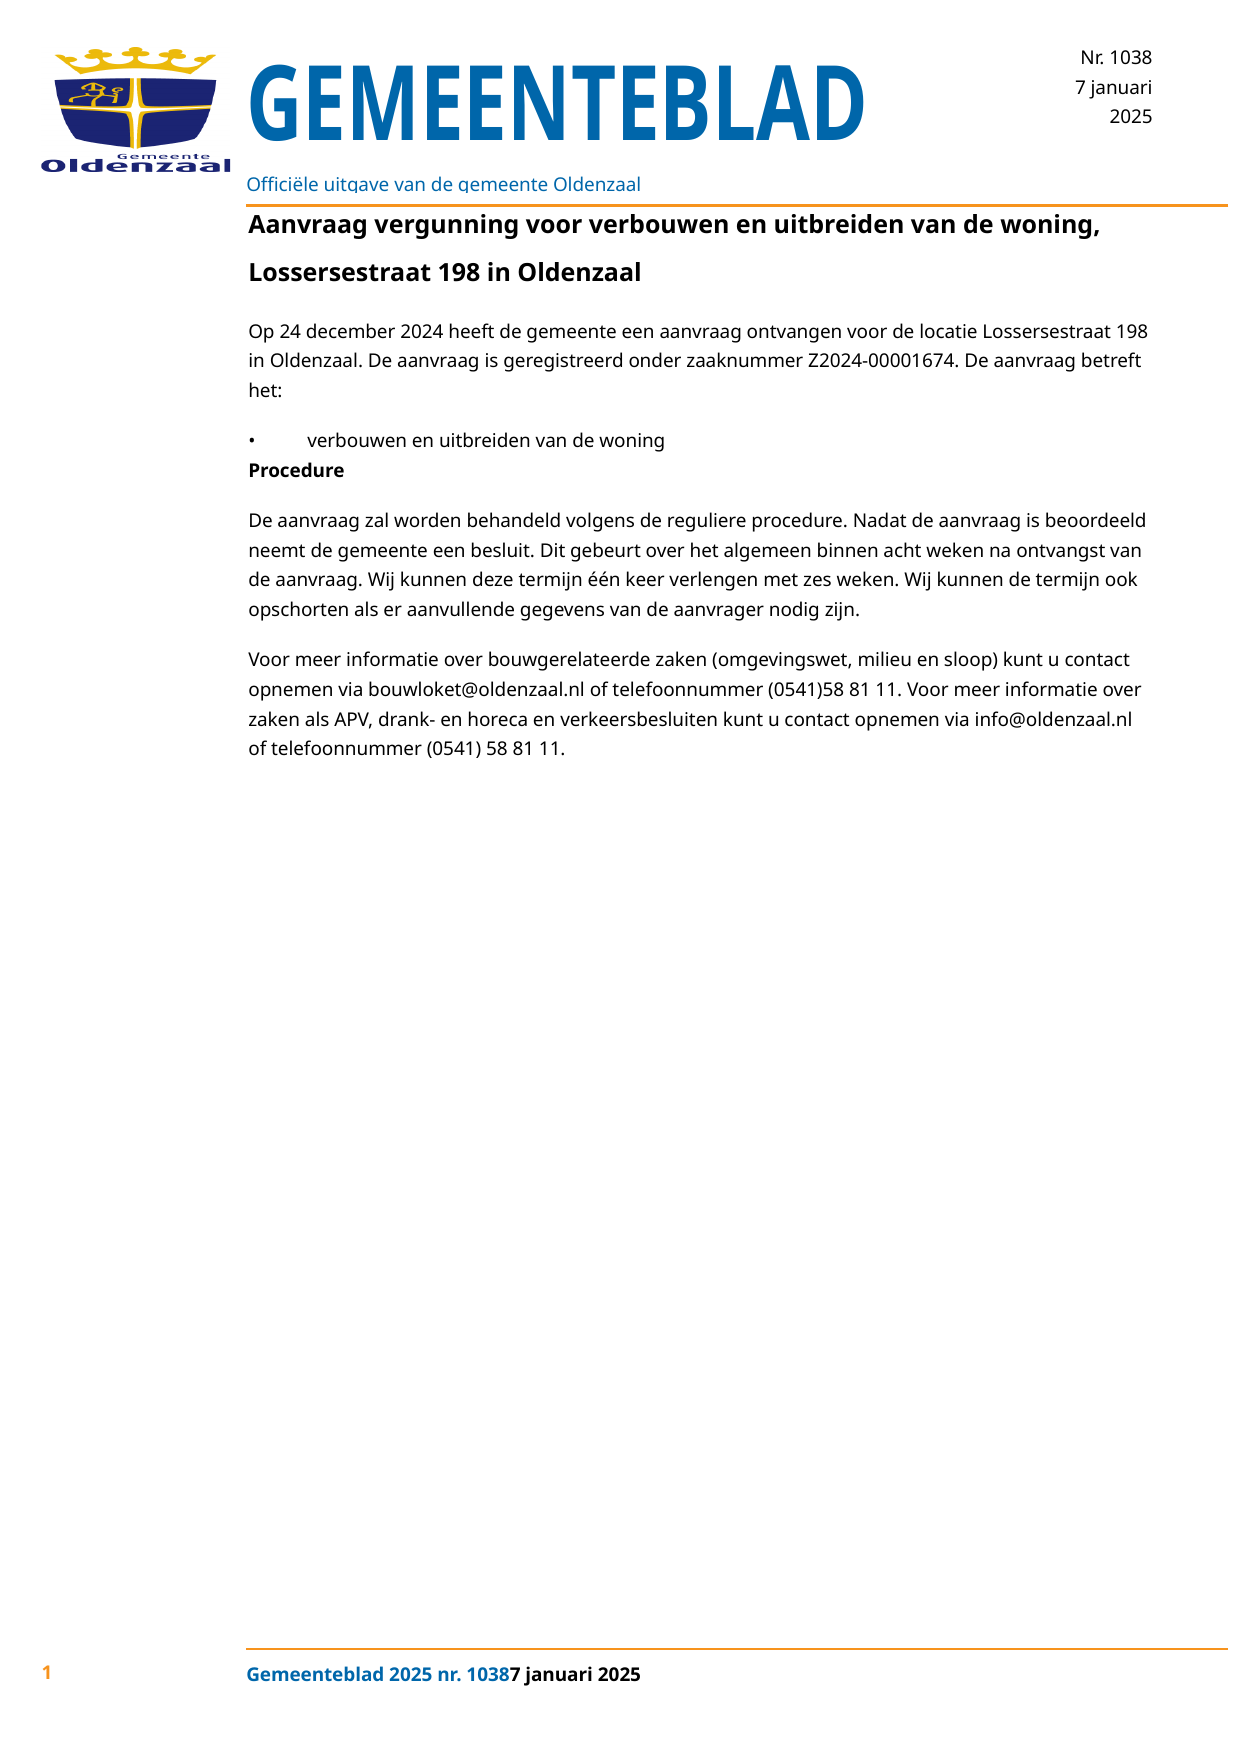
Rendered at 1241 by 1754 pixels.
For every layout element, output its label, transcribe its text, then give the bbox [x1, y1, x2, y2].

text De aanvraag zal worden behandeld volgens de reguliere procedure. Nadat de aanvraag is beoordeeld neemt de gemeente een besluit. Dit gebeurt over het algemeen binnen acht weken na ontvangst van de aanvraag. Wij kunnen deze termijn één keer verlengen met zes weken. Wij kunnen de termijn ook opschorten als er aanvullende gegevens van de aanvrager nodig zijn. [248, 507, 1152, 622]
text Voor meer informatie over bouwgerelateerde zaken (omgevingswet, milieu en sloop) kunt u contact opnemen via bouwloket@oldenzaal.nl of telefoonnummer (0541)58 81 11. Voor meer informatie over zaken als APV, drank- en horeca en verkeersbesluiten kunt u contact opnemen via info@oldenzaal.nl of telefoonnummer (0541) 58 81 11. [248, 647, 1152, 761]
picture [41, 47, 231, 172]
text Aanvraag vergunning voor verbouwen en uitbreiden van de woning, Lossersestraat 198 in Oldenzaal [248, 207, 1152, 288]
text Procedure [248, 457, 1152, 483]
list verbouwen en uitbreiden van de woning [248, 427, 1152, 453]
text Op 24 december 2024 heeft de gemeente een aanvraag ontvangen voor de locatie Lossersestraat 198 in Oldenzaal. De aanvraag is geregistreerd onder zaaknummer Z2024-00001674. De aanvraag betreft het: [248, 318, 1152, 403]
